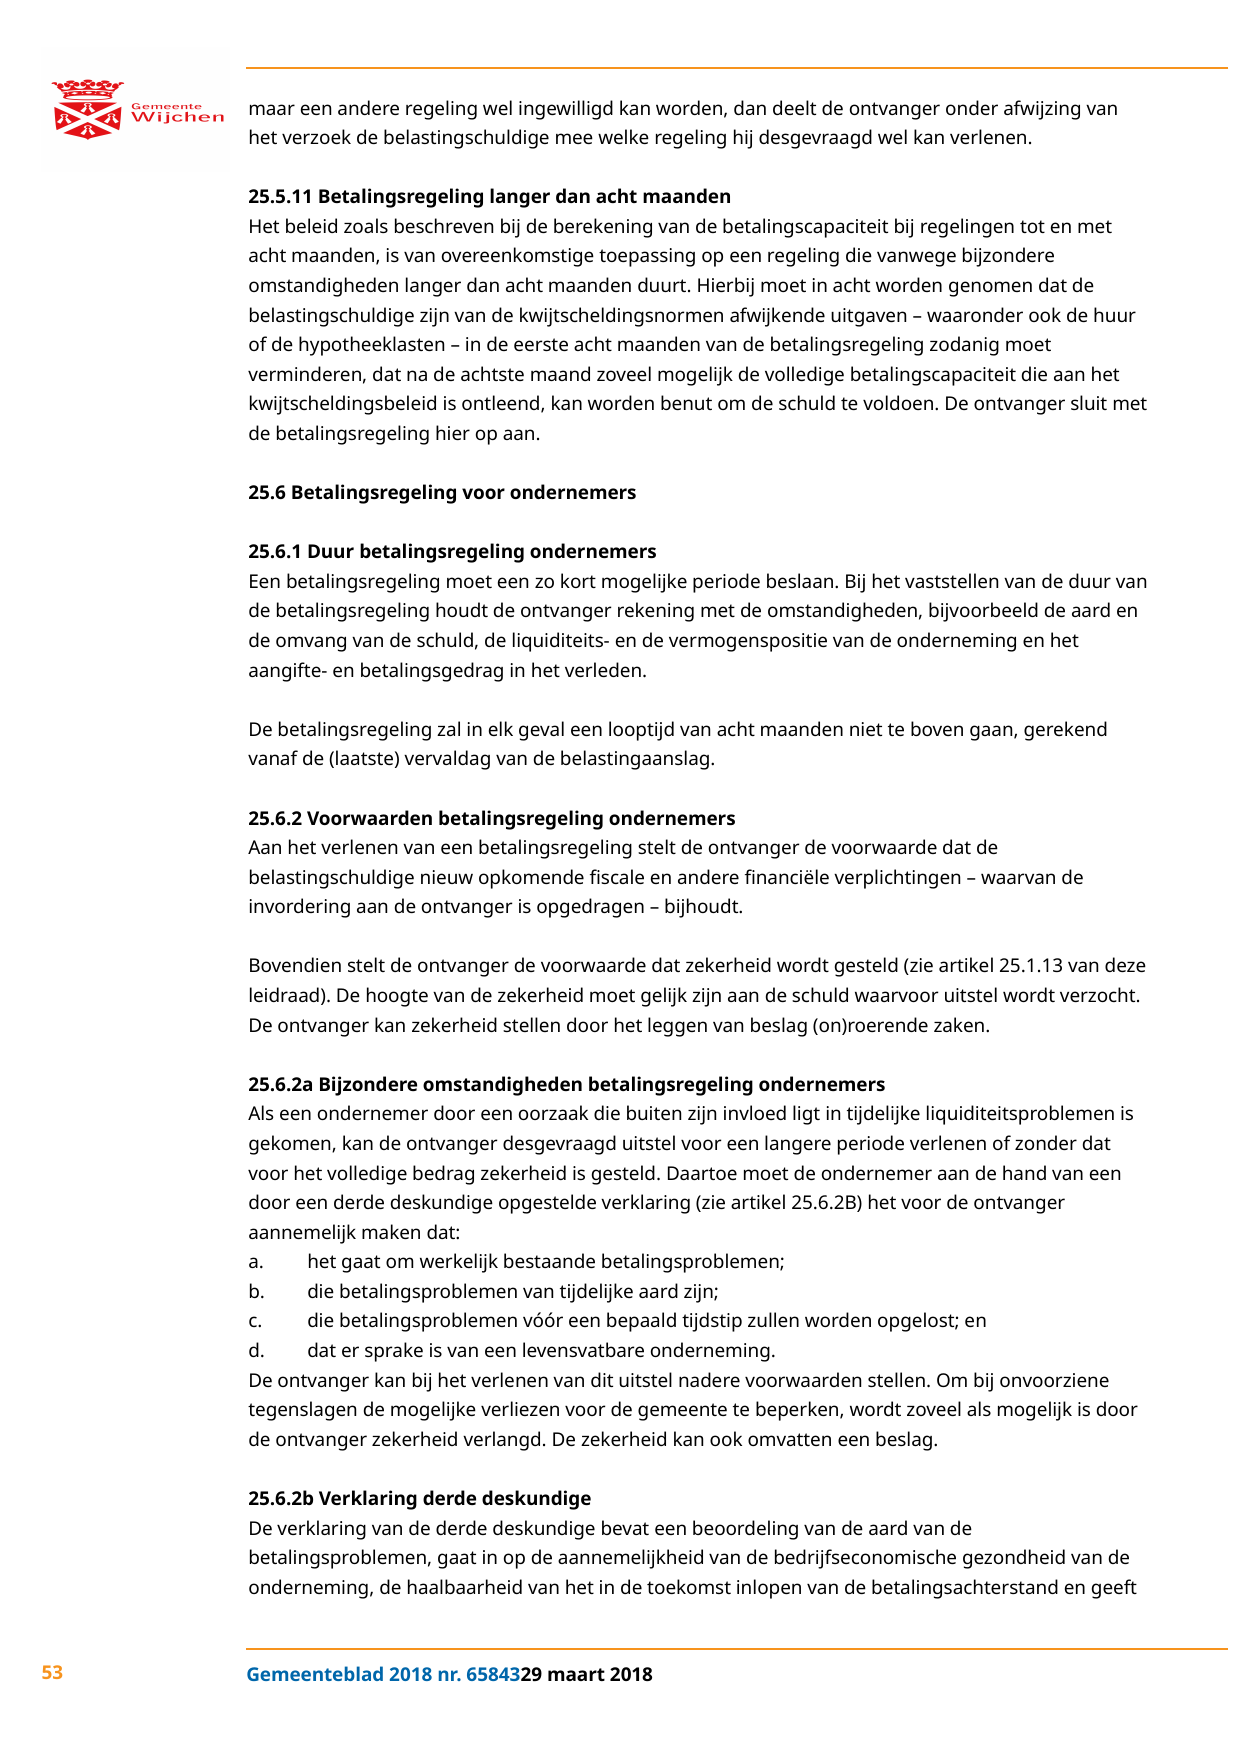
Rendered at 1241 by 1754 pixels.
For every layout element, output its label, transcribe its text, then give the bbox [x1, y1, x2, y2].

text 25.6 Betalingsregeling voor ondernemers [248, 479, 1152, 505]
text 25.6.2a Bijzondere omstandigheden betalingsregeling ondernemers [248, 1071, 1152, 1097]
text maar een andere regeling wel ingewilligd kan worden, dan deelt de ontvanger onder afwijzing van het verzoek de belastingschuldige mee welke regeling hij desgevraagd wel kan verlenen. [248, 95, 1152, 150]
text 25.6.1 Duur betalingsregeling ondernemers [248, 538, 1152, 564]
text 25.5.11 Betalingsregeling langer dan acht maanden [248, 183, 1152, 209]
text 25.6.2b Verklaring derde deskundige [248, 1485, 1152, 1511]
text 25.6.2 Voorwaarden betalingsregeling ondernemers [248, 805, 1152, 831]
text De verklaring van de derde deskundige bevat een beoordeling van de aard van de betalingsproblemen, gaat in op de aannemelijkheid van de bedrijfseconomische gezondheid van de onderneming, de haalbaarheid van het in de toekomst inlopen van de betalingsachterstand en geeft [248, 1515, 1152, 1600]
text Aan het verlenen van een betalingsregeling stelt de ontvanger de voorwaarde dat de belastingschuldige nieuw opkomende fiscale en andere financiële verplichtingen – waarvan de invordering aan de ontvanger is opgedragen – bijhoudt. [248, 834, 1152, 919]
picture [41, 47, 231, 172]
list het gaat om werkelijk bestaande betalingsproblemen; [248, 1248, 1152, 1274]
text De ontvanger kan bij het verlenen van dit uitstel nadere voorwaarden stellen. Om bij onvoorziene tegenslagen de mogelijke verliezen voor de gemeente te beperken, wordt zoveel als mogelijk is door de ontvanger zekerheid verlangd. De zekerheid kan ook omvatten een beslag. [248, 1367, 1152, 1452]
text Als een ondernemer door een oorzaak die buiten zijn invloed ligt in tijdelijke liquiditeitsproblemen is gekomen, kan de ontvanger desgevraagd uitstel voor een langere periode verlenen of zonder dat voor het volledige bedrag zekerheid is gesteld. Daartoe moet de ondernemer aan de hand van een door een derde deskundige opgestelde verklaring (zie artikel 25.6.2B) het voor de ontvanger aannemelijk maken dat: [248, 1101, 1152, 1245]
text Het beleid zoals beschreven bij de berekening van de betalingscapaciteit bij regelingen tot en met acht maanden, is van overeenkomstige toepassing op een regeling die vanwege bijzondere omstandigheden langer dan acht maanden duurt. Hierbij moet in acht worden genomen dat de belastingschuldige zijn van de kwijtscheldingsnormen afwijkende uitgaven – waaronder ook de huur of de hypotheeklasten – in de eerste acht maanden van de betalingsregeling zodanig moet verminderen, dat na de achtste maand zoveel mogelijk de volledige betalingscapaciteit die aan het kwijtscheldingsbeleid is ontleend, kan worden benut om de schuld te voldoen. De ontvanger sluit met de betalingsregeling hier op aan. [248, 213, 1152, 446]
text Bovendien stelt de ontvanger de voorwaarde dat zekerheid wordt gesteld (zie artikel 25.1.13 van deze leidraad). De hoogte van de zekerheid moet gelijk zijn aan de schuld waarvoor uitstel wordt verzocht. De ontvanger kan zekerheid stellen door het leggen van beslag (on)roerende zaken. [248, 953, 1152, 1038]
text Een betalingsregeling moet een zo kort mogelijke periode beslaan. Bij het vaststellen van de duur van de betalingsregeling houdt de ontvanger rekening met de omstandigheden, bijvoorbeeld de aard en de omvang van de schuld, de liquiditeits- en de vermogenspositie van de onderneming en het aangifte- en betalingsgedrag in het verleden. [248, 568, 1152, 683]
list die betalingsproblemen vóór een bepaald tijdstip zullen worden opgelost; en [248, 1308, 1152, 1333]
list die betalingsproblemen van tijdelijke aard zijn; [248, 1278, 1152, 1304]
text De betalingsregeling zal in elk geval een looptijd van acht maanden niet te boven gaan, gerekend vanaf de (laatste) vervaldag van de belastingaanslag. [248, 716, 1152, 771]
list dat er sprake is van een levensvatbare onderneming. [248, 1337, 1152, 1363]
